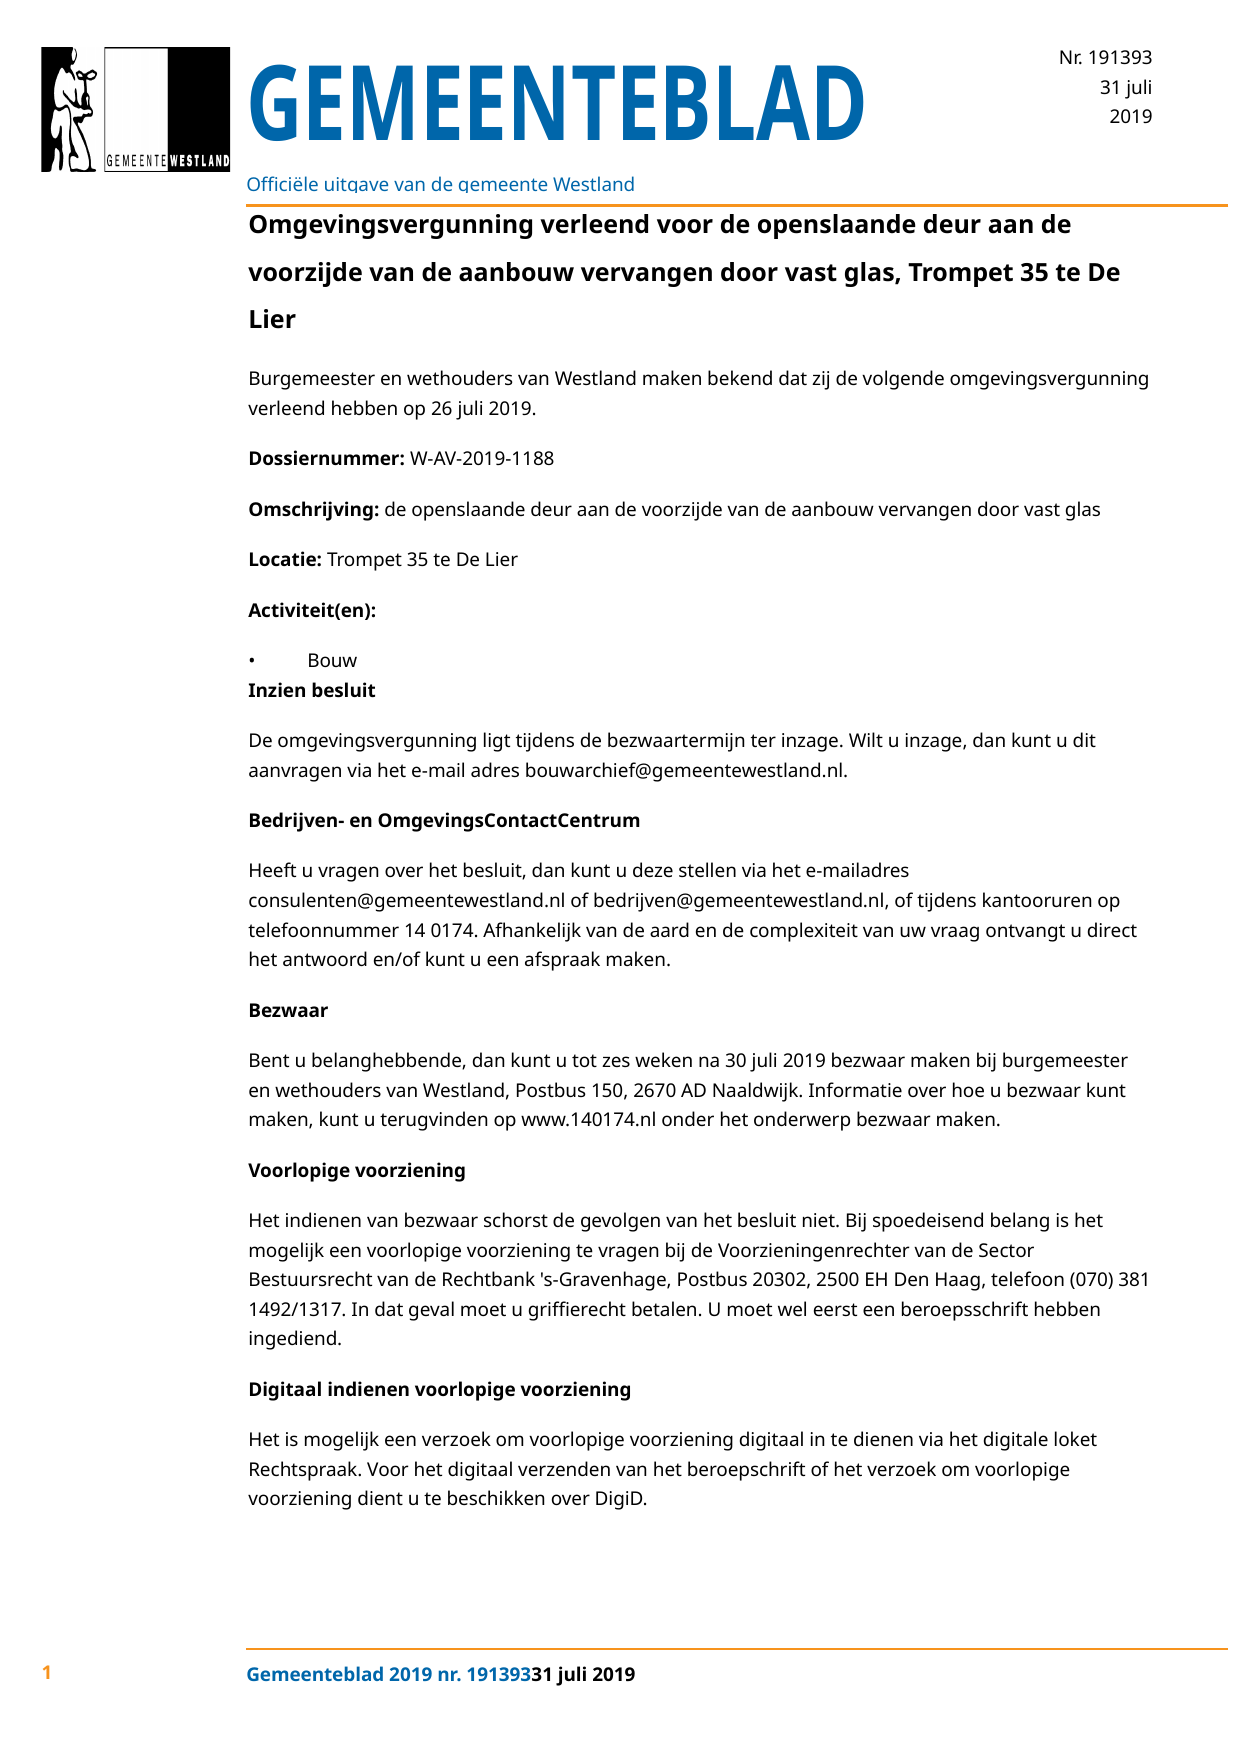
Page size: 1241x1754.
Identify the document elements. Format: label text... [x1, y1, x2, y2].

text Digitaal indienen voorlopige voorziening [248, 1376, 1152, 1402]
text Burgemeester en wethouders van Westland maken bekend dat zij de volgende omgevingsvergunning verleend hebben op 26 juli 2019. [248, 366, 1152, 421]
text Bezwaar [248, 997, 1152, 1022]
text Locatie: Trompet 35 te De Lier [248, 546, 1152, 572]
text Het is mogelijk een verzoek om voorlopige voorziening digitaal in te dienen via het digitale loket Rechtspraak. Voor het digitaal verzenden van het beroepschrift of het verzoek om voorlopige voorziening dient u te beschikken over DigiD. [248, 1426, 1152, 1511]
text Bedrijven- en OmgevingsContactCentrum [248, 807, 1152, 833]
picture [41, 47, 231, 172]
list Bouw [248, 647, 1152, 673]
text Het indienen van bezwaar schorst de gevolgen van het besluit niet. Bij spoedeisend belang is het mogelijk een voorlopige voorziening te vragen bij de Voorzieningenrechter van de Sector Bestuursrecht van de Rechtbank 's-Gravenhage, Postbus 20302, 2500 EH Den Haag, telefoon (070) 381 1492/1317. In dat geval moet u griffierecht betalen. U moet wel eerst een beroepsschrift hebben ingediend. [248, 1207, 1152, 1351]
text Voorlopige voorziening [248, 1157, 1152, 1182]
text De omgevingsvergunning ligt tijdens de bezwaartermijn ter inzage. Wilt u inzage, dan kunt u dit aanvragen via het e-mail adres bouwarchief@gemeentewestland.nl. [248, 727, 1152, 782]
text Dossiernummer: W-AV-2019-1188 [248, 446, 1152, 471]
text Inzien besluit [248, 677, 1152, 702]
text Omgevingsvergunning verleend voor de openslaande deur aan de voorzijde van de aanbouw vervangen door vast glas, Trompet 35 te De Lier [248, 207, 1152, 336]
text Omschrijving: de openslaande deur aan de voorzijde van de aanbouw vervangen door vast glas [248, 496, 1152, 522]
text Activiteit(en): [248, 597, 1152, 622]
text Bent u belanghebbende, dan kunt u tot zes weken na 30 juli 2019 bezwaar maken bij burgemeester en wethouders van Westland, Postbus 150, 2670 AD Naaldwijk. Informatie over hoe u bezwaar kunt maken, kunt u terugvinden op www.140174.nl onder het onderwerp bezwaar maken. [248, 1047, 1152, 1132]
text Heeft u vragen over het besluit, dan kunt u deze stellen via het e-mailadres consulenten@gemeentewestland.nl of bedrijven@gemeentewestland.nl, of tijdens kantooruren op telefoonnummer 14 0174. Afhankelijk van de aard en de complexiteit van uw vraag ontvangt u direct het antwoord en/of kunt u een afspraak maken. [248, 858, 1152, 972]
